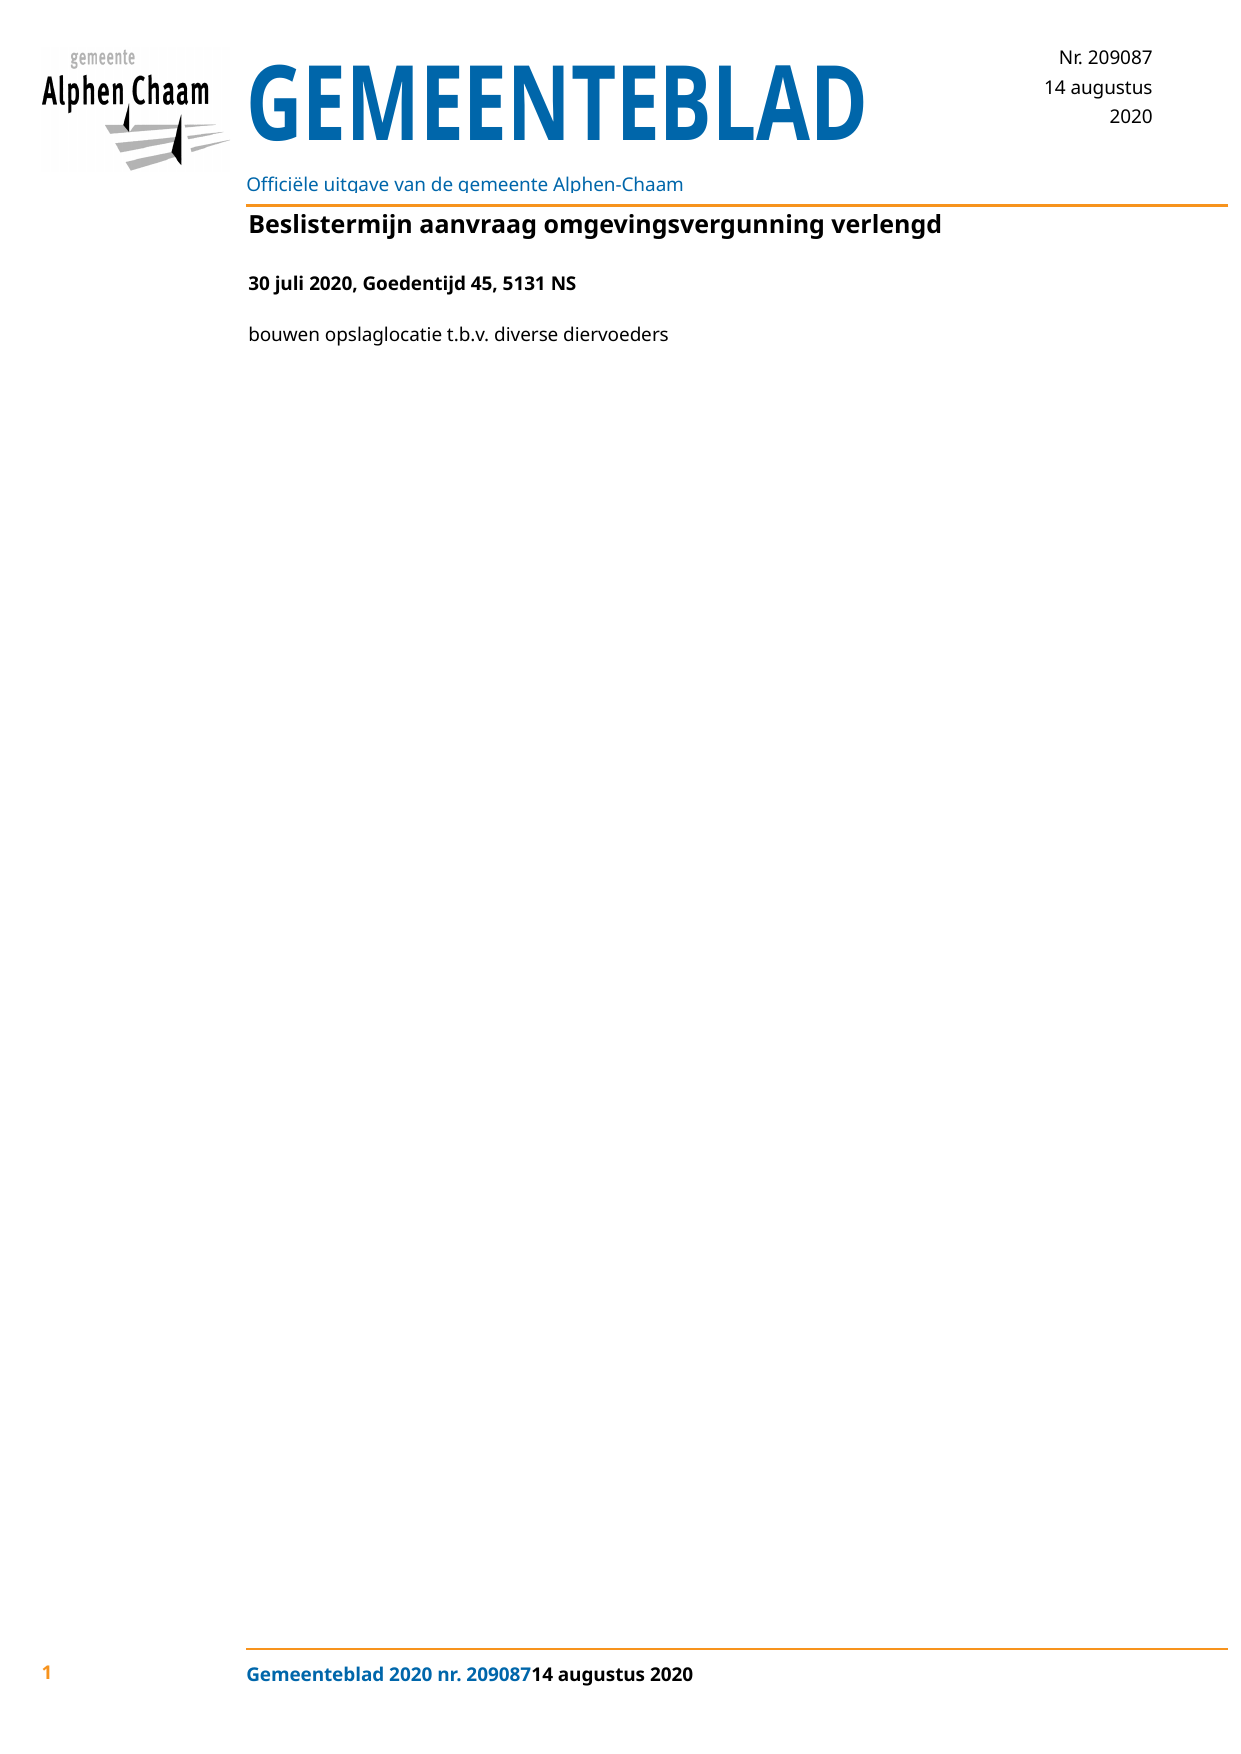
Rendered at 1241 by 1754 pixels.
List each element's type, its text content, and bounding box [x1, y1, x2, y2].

text Beslistermijn aanvraag omgevingsvergunning verlengd [248, 207, 1152, 241]
text bouwen opslaglocatie t.b.v. diverse diervoeders [248, 321, 1152, 346]
picture [41, 47, 231, 172]
text 30 juli 2020, Goedentijd 45, 5131 NS [248, 270, 1152, 296]
